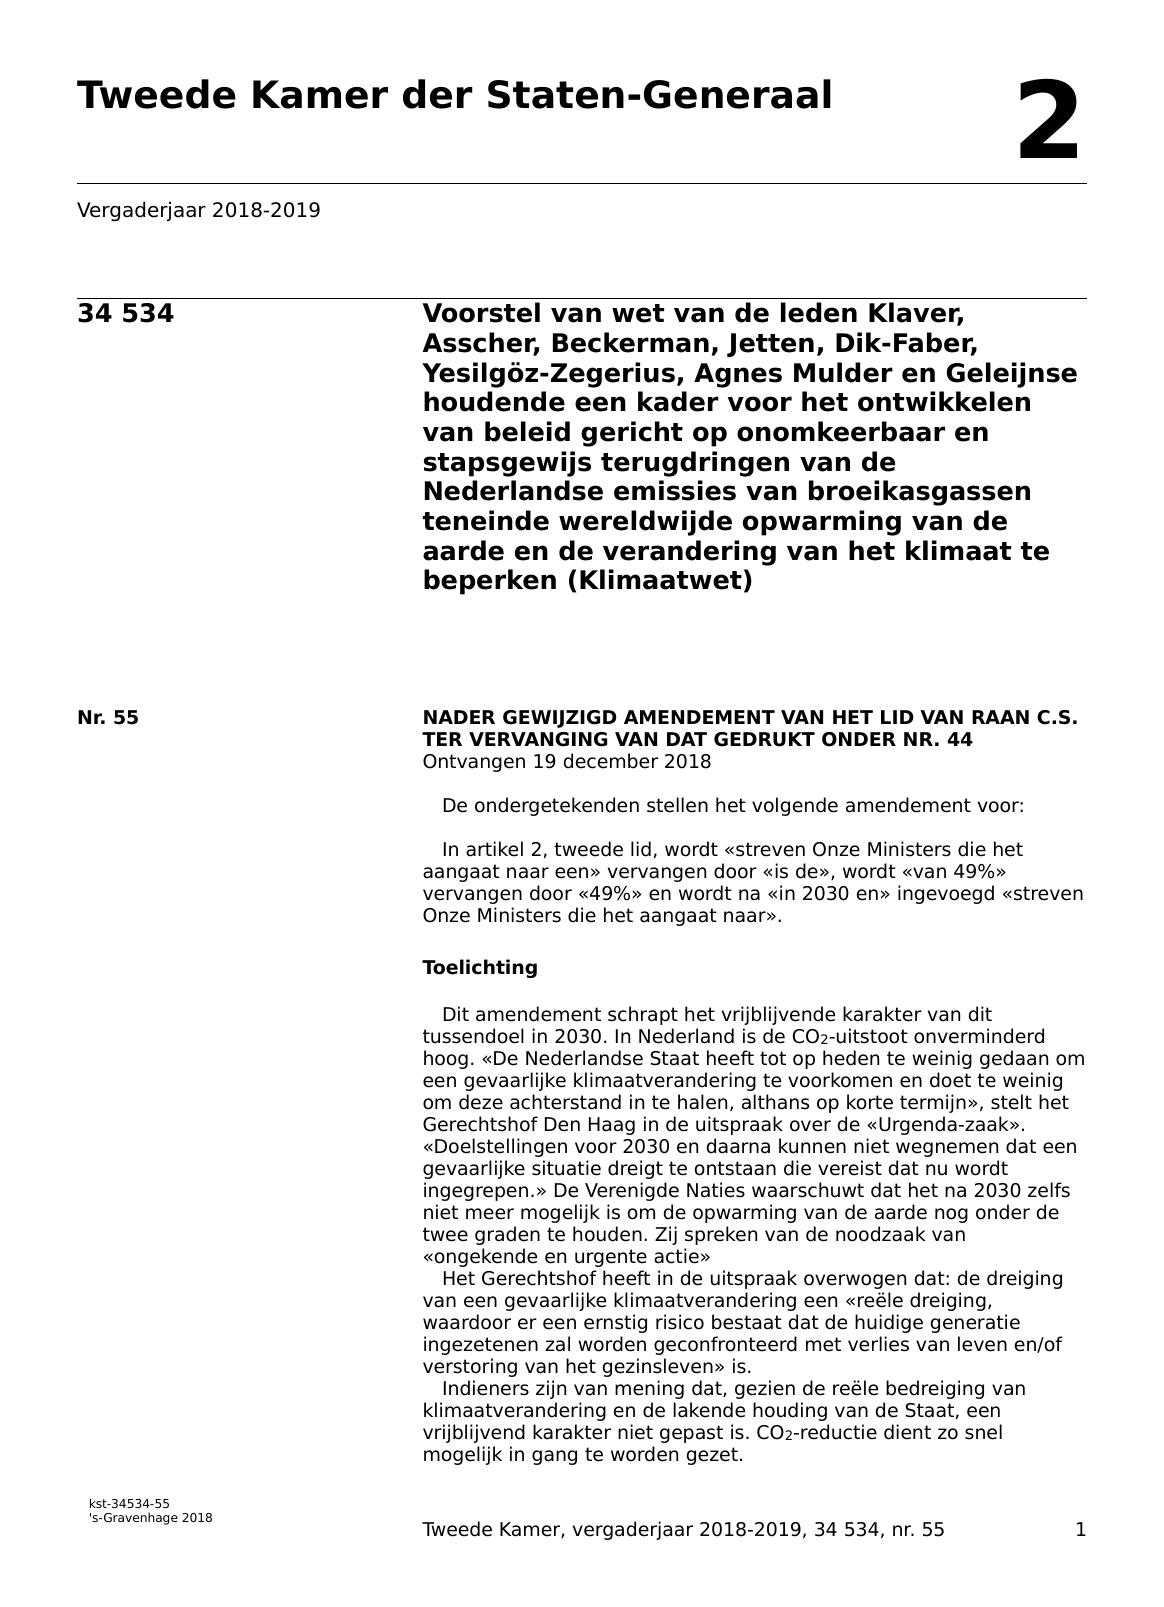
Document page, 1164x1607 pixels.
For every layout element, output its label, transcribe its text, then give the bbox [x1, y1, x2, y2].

subtitle Toelichting [422, 957, 1087, 979]
text Het Gerechtshof heeft in de uitspraak overwogen dat: de dreiging van een gevaarlijke klimaatverandering een «reële dreiging, waardoor er een ernstig risico bestaat dat de huidige generatie ingezetenen zal worden geconfronteerd met verlies van leven en/of verstoring van het gezinsleven» is. [422, 1268, 1087, 1378]
text Ontvangen 19 december 2018 [422, 751, 1087, 773]
text 's-Gravenhage 2018 [88, 1511, 323, 1525]
text Dit amendement schrapt het vrijblijvende karakter van dit tussendoel in 2030. In Nederland is de CO2-uitstoot onverminderd hoog. «De Nederlandse Staat heeft tot op heden te weinig gedaan om een gevaarlijke klimaatverandering te voorkomen en doet te weinig om deze achterstand in te halen, althans op korte termijn», stelt het Gerechtshof Den Haag in de uitspraak over de «Urgenda-zaak». «Doelstellingen voor 2030 en daarna kunnen niet wegnemen dat een gevaarlijke situatie dreigt te ontstaan die vereist dat nu wordt ingegrepen.» De Verenigde Naties waarschuwt dat het na 2030 zelfs niet meer mogelijk is om de opwarming van de aarde nog onder de twee graden te houden. Zij spreken van de noodzaak van «ongekende en urgente actie» [422, 1004, 1087, 1268]
text De ondergetekenden stellen het volgende amendement voor: [422, 795, 1087, 817]
table_header Tweede Kamer der Staten-Generaal [77, 59, 886, 183]
table_cell Vergaderjaar 2018-2019 [77, 184, 1087, 298]
subtitle 34 534 Voorstel van wet van de leden Klaver, Asscher, Beckerman, Jetten, Dik-Faber, Yesilgöz-Zegerius, Agnes Mulder en Geleijnse houdende een kader voor het ontwikkelen van beleid gericht op onomkeerbaar en stapsgewijs terugdringen van de Nederlandse emissies van broeikasgassen teneinde wereldwijde opwarming van de aarde en de verandering van het klimaat te beperken (Klimaatwet) [77, 299, 1087, 596]
table_header 2 [886, 59, 1087, 183]
text In artikel 2, tweede lid, wordt «streven Onze Ministers die het aangaat naar een» vervangen door «is de», wordt «van 49%» vervangen door «49%» en wordt na «in 2030 en» ingevoegd «streven Onze Ministers die het aangaat naar». [422, 839, 1087, 927]
text Indieners zijn van mening dat, gezien de reële bedreiging van klimaatverandering en de lakende houding van de Staat, een vrijblijvend karakter niet gepast is. CO2-reductie dient zo snel mogelijk in gang te worden gezet. [422, 1378, 1087, 1466]
text kst-34534-55 [88, 1497, 323, 1511]
subtitle Nr. 55 NADER GEWIJZIGD AMENDEMENT VAN HET LID VAN RAAN C.S. TER VERVANGING VAN DAT GEDRUKT ONDER NR. 44 [77, 707, 1087, 751]
